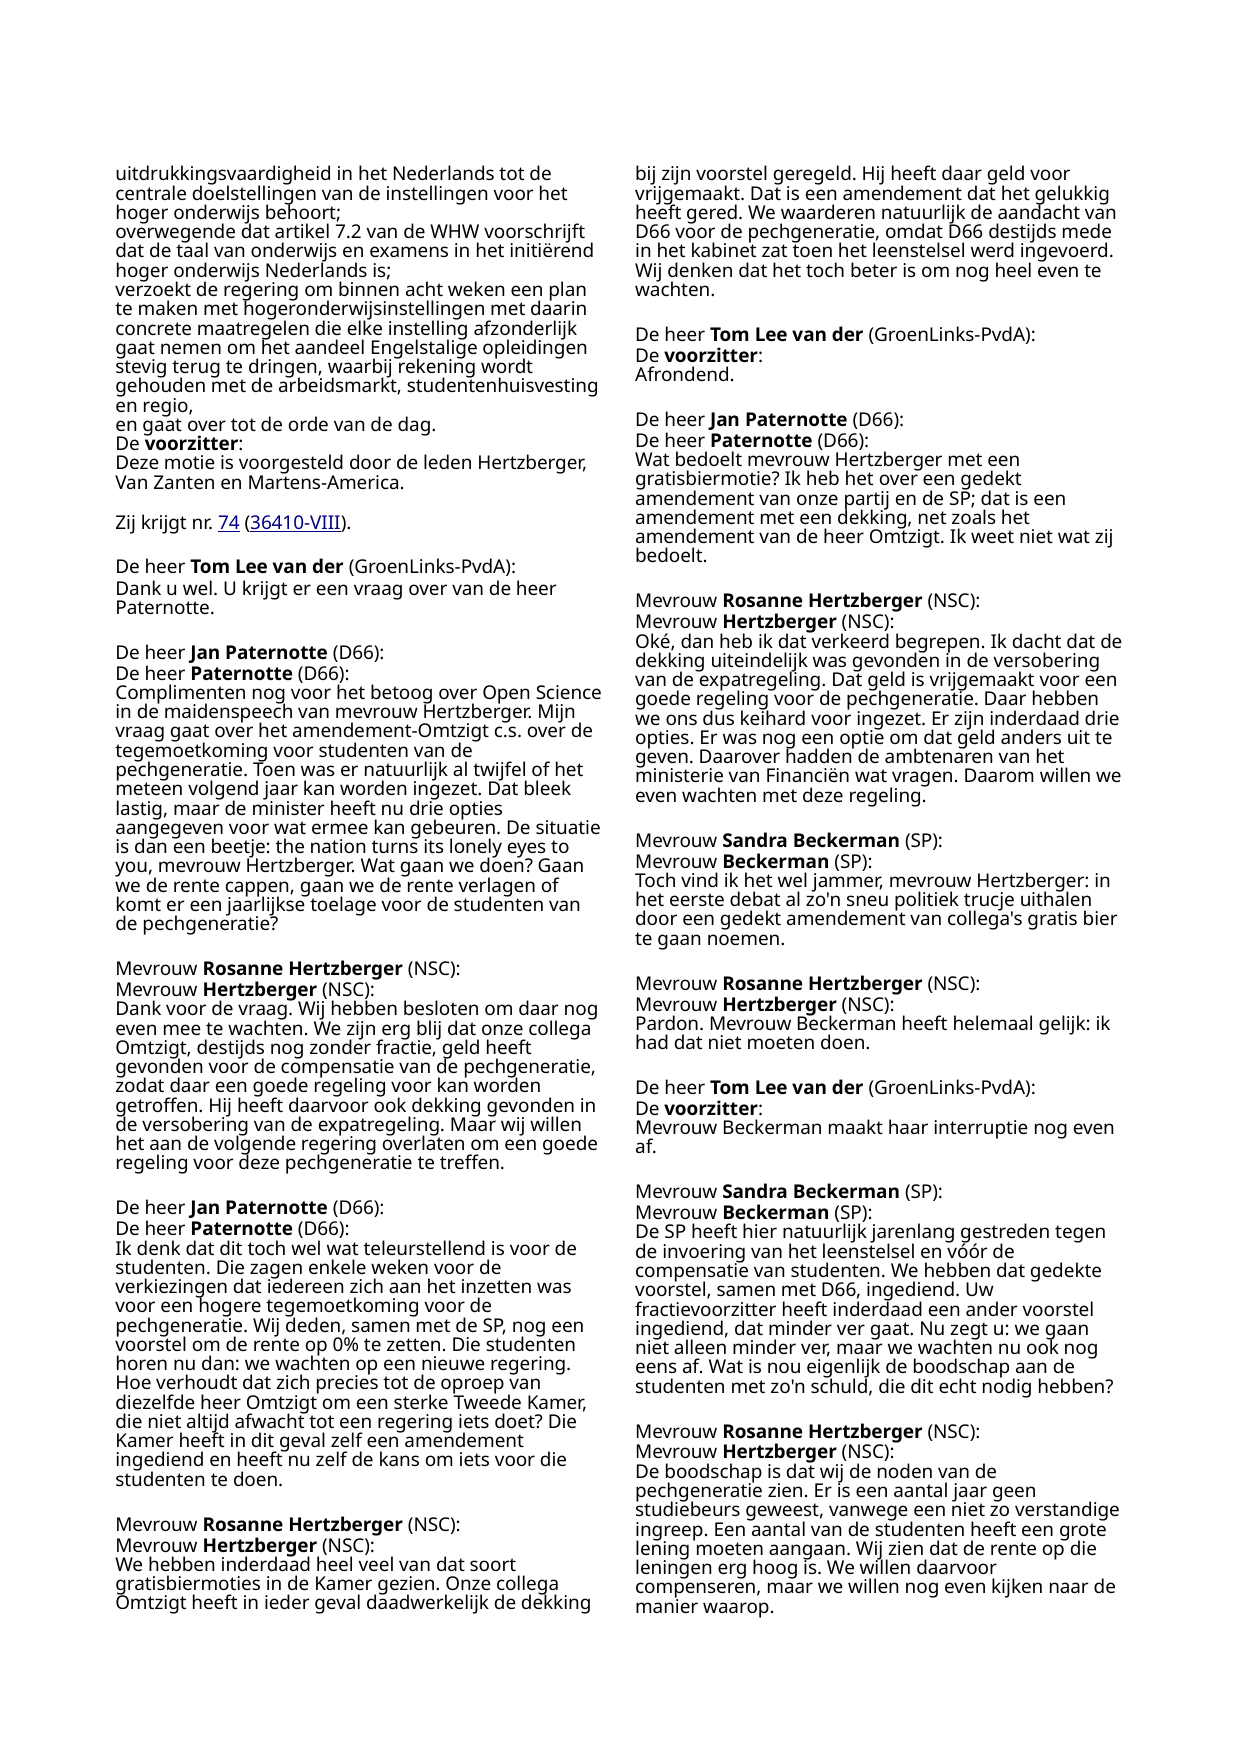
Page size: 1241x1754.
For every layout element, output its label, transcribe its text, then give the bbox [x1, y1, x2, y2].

text Toch vind ik het wel jammer, mevrouw Hertzberger: in het eerste debat al zo'n sneu politiek trucje uithalen door een gedekt amendement van collega's gratis bier te gaan noemen. [635, 872, 1125, 949]
text Dank voor de vraag. Wij hebben besloten om daar nog even mee te wachten. We zijn erg blij dat onze collega Omtzigt, destijds nog zonder fractie, geld heeft gevonden voor de compensatie van de pechgeneratie, zodat daar een goede regeling voor kan worden getroffen. Hij heeft daarvoor ook dekking gevonden in de versobering van de expatregeling. Maar wij willen het aan de volgende regering overlaten om een goede regeling voor deze pechgeneratie te treffen. [115, 1000, 605, 1174]
text bij zijn voorstel geregeld. Hij heeft daar geld voor vrijgemaakt. Dat is een amendement dat het gelukkig heeft gered. We waarderen natuurlijk de aandacht van D66 voor de pechgeneratie, omdat D66 destijds mede in het kabinet zat toen het leenstelsel werd ingevoerd. Wij denken dat het toch beter is om nog heel even te wachten. [635, 165, 1125, 300]
text De heer Paternotte (D66): [115, 1220, 605, 1239]
text Ik denk dat dit toch wel wat teleurstellend is voor de studenten. Die zagen enkele weken voor de verkiezingen dat iedereen zich aan het inzetten was voor een hogere tegemoetkoming voor de pechgeneratie. Wij deden, samen met de SP, nog een voorstel om de rente op 0% te zetten. Die studenten horen nu dan: we wachten op een nieuwe regering. Hoe verhoudt dat zich precies tot de oproep van diezelfde heer Omtzigt om een sterke Tweede Kamer, die niet altijd afwacht tot een regering iets doet? Die Kamer heeft in dit geval zelf een amendement ingediend en heeft nu zelf de kans om iets voor die studenten te doen. [115, 1239, 605, 1490]
text Pardon. Mevrouw Beckerman heeft helemaal gelijk: ik had dat niet moeten doen. [635, 1015, 1125, 1053]
text Mevrouw Hertzberger (NSC): [635, 613, 1125, 633]
text Mevrouw Rosanne Hertzberger (NSC): [635, 1418, 1125, 1443]
text uitdrukkingsvaardigheid in het Nederlands tot de centrale doelstellingen van de instellingen voor het hoger onderwijs behoort; [115, 165, 605, 223]
text Mevrouw Rosanne Hertzberger (NSC): [635, 588, 1125, 613]
text De heer Paternotte (D66): [115, 664, 605, 684]
text De heer Jan Paternotte (D66): [115, 1194, 605, 1220]
text De heer Paternotte (D66): [635, 432, 1125, 451]
text De heer Tom Lee van der (GroenLinks-PvdA): [115, 554, 605, 579]
text De boodschap is dat wij de noden van de pechgeneratie zien. Er is een aantal jaar geen studiebeurs geweest, vanwege een niet zo verstandige ingreep. Een aantal van de studenten heeft een grote lening moeten aangaan. Wij zien dat de rente op die leningen erg hoog is. We willen daarvoor compenseren, maar we willen nog even kijken naar de manier waarop. [635, 1463, 1125, 1617]
text De heer Tom Lee van der (GroenLinks-PvdA): [635, 321, 1125, 347]
text Mevrouw Sandra Beckerman (SP): [635, 827, 1125, 853]
text De heer Jan Paternotte (D66): [635, 406, 1125, 432]
text Mevrouw Rosanne Hertzberger (NSC): [115, 1511, 605, 1537]
text en gaat over tot de orde van de dag. [115, 416, 605, 435]
text De voorzitter: [115, 435, 605, 454]
text Zij krijgt nr. 74 (36410-VIII). [115, 514, 605, 533]
text Complimenten nog voor het betoog over Open Science in de maidenspeech van mevrouw Hertzberger. Mijn vraag gaat over het amendement-Omtzigt c.s. over de tegemoetkoming voor studenten van de pechgeneratie. Toen was er natuurlijk al twijfel of het meteen volgend jaar kan worden ingezet. Dat bleek lastig, maar de minister heeft nu drie opties aangegeven voor wat ermee kan gebeuren. De situatie is dan een beetje: the nation turns its lonely eyes to you, mevrouw Hertzberger. Wat gaan we doen? Gaan we de rente cappen, gaan we de rente verlagen of komt er een jaarlijkse toelage voor de studenten van de pechgeneratie? [115, 684, 605, 934]
text Mevrouw Beckerman (SP): [635, 1204, 1125, 1223]
text Mevrouw Rosanne Hertzberger (NSC): [115, 955, 605, 981]
text Dank u wel. U krijgt er een vraag over van de heer Paternotte. [115, 579, 605, 618]
text De voorzitter: [635, 1100, 1125, 1119]
text Mevrouw Hertzberger (NSC): [635, 1443, 1125, 1463]
text De voorzitter: [635, 347, 1125, 366]
text Mevrouw Hertzberger (NSC): [115, 1537, 605, 1556]
text Afrondend. [635, 366, 1125, 385]
text Mevrouw Hertzberger (NSC): [115, 981, 605, 1000]
text Deze motie is voorgesteld door de leden Hertzberger, Van Zanten en Martens-America. [115, 454, 605, 493]
text overwegende dat artikel 7.2 van de WHW voorschrijft dat de taal van onderwijs en examens in het initiërend hoger onderwijs Nederlands is; [115, 223, 605, 281]
text Mevrouw Beckerman (SP): [635, 853, 1125, 872]
text De heer Jan Paternotte (D66): [115, 639, 605, 664]
text Mevrouw Beckerman maakt haar interruptie nog even af. [635, 1119, 1125, 1158]
text Mevrouw Sandra Beckerman (SP): [635, 1178, 1125, 1204]
text Mevrouw Rosanne Hertzberger (NSC): [635, 970, 1125, 996]
text De SP heeft hier natuurlijk jarenlang gestreden tegen de invoering van het leenstelsel en vóór de compensatie van studenten. We hebben dat gedekte voorstel, samen met D66, ingediend. Uw fractievoorzitter heeft inderdaad een ander voorstel ingediend, dat minder ver gaat. Nu zegt u: we gaan niet alleen minder ver, maar we wachten nu ook nog eens af. Wat is nou eigenlijk de boodschap aan de studenten met zo'n schuld, die dit echt nodig hebben? [635, 1223, 1125, 1397]
text Mevrouw Hertzberger (NSC): [635, 996, 1125, 1015]
text verzoekt de regering om binnen acht weken een plan te maken met hogeronderwijsinstellingen met daarin concrete maatregelen die elke instelling afzonderlijk gaat nemen om het aandeel Engelstalige opleidingen stevig terug te dringen, waarbij rekening wordt gehouden met de arbeidsmarkt, studentenhuisvesting en regio, [115, 281, 605, 416]
text Wat bedoelt mevrouw Hertzberger met een gratisbiermotie? Ik heb het over een gedekt amendement van onze partij en de SP; dat is een amendement met een dekking, net zoals het amendement van de heer Omtzigt. Ik weet niet wat zij bedoelt. [635, 451, 1125, 567]
text De heer Tom Lee van der (GroenLinks-PvdA): [635, 1074, 1125, 1100]
text Oké, dan heb ik dat verkeerd begrepen. Ik dacht dat de dekking uiteindelijk was gevonden in de versobering van de expatregeling. Dat geld is vrijgemaakt voor een goede regeling voor de pechgeneratie. Daar hebben we ons dus keihard voor ingezet. Er zijn inderdaad drie opties. Er was nog een optie om dat geld anders uit te geven. Daarover hadden de ambtenaren van het ministerie van Financiën wat vragen. Daarom willen we even wachten met deze regeling. [635, 633, 1125, 806]
text We hebben inderdaad heel veel van dat soort gratisbiermoties in de Kamer gezien. Onze collega Omtzigt heeft in ieder geval daadwerkelijk de dekking [115, 1556, 605, 1614]
